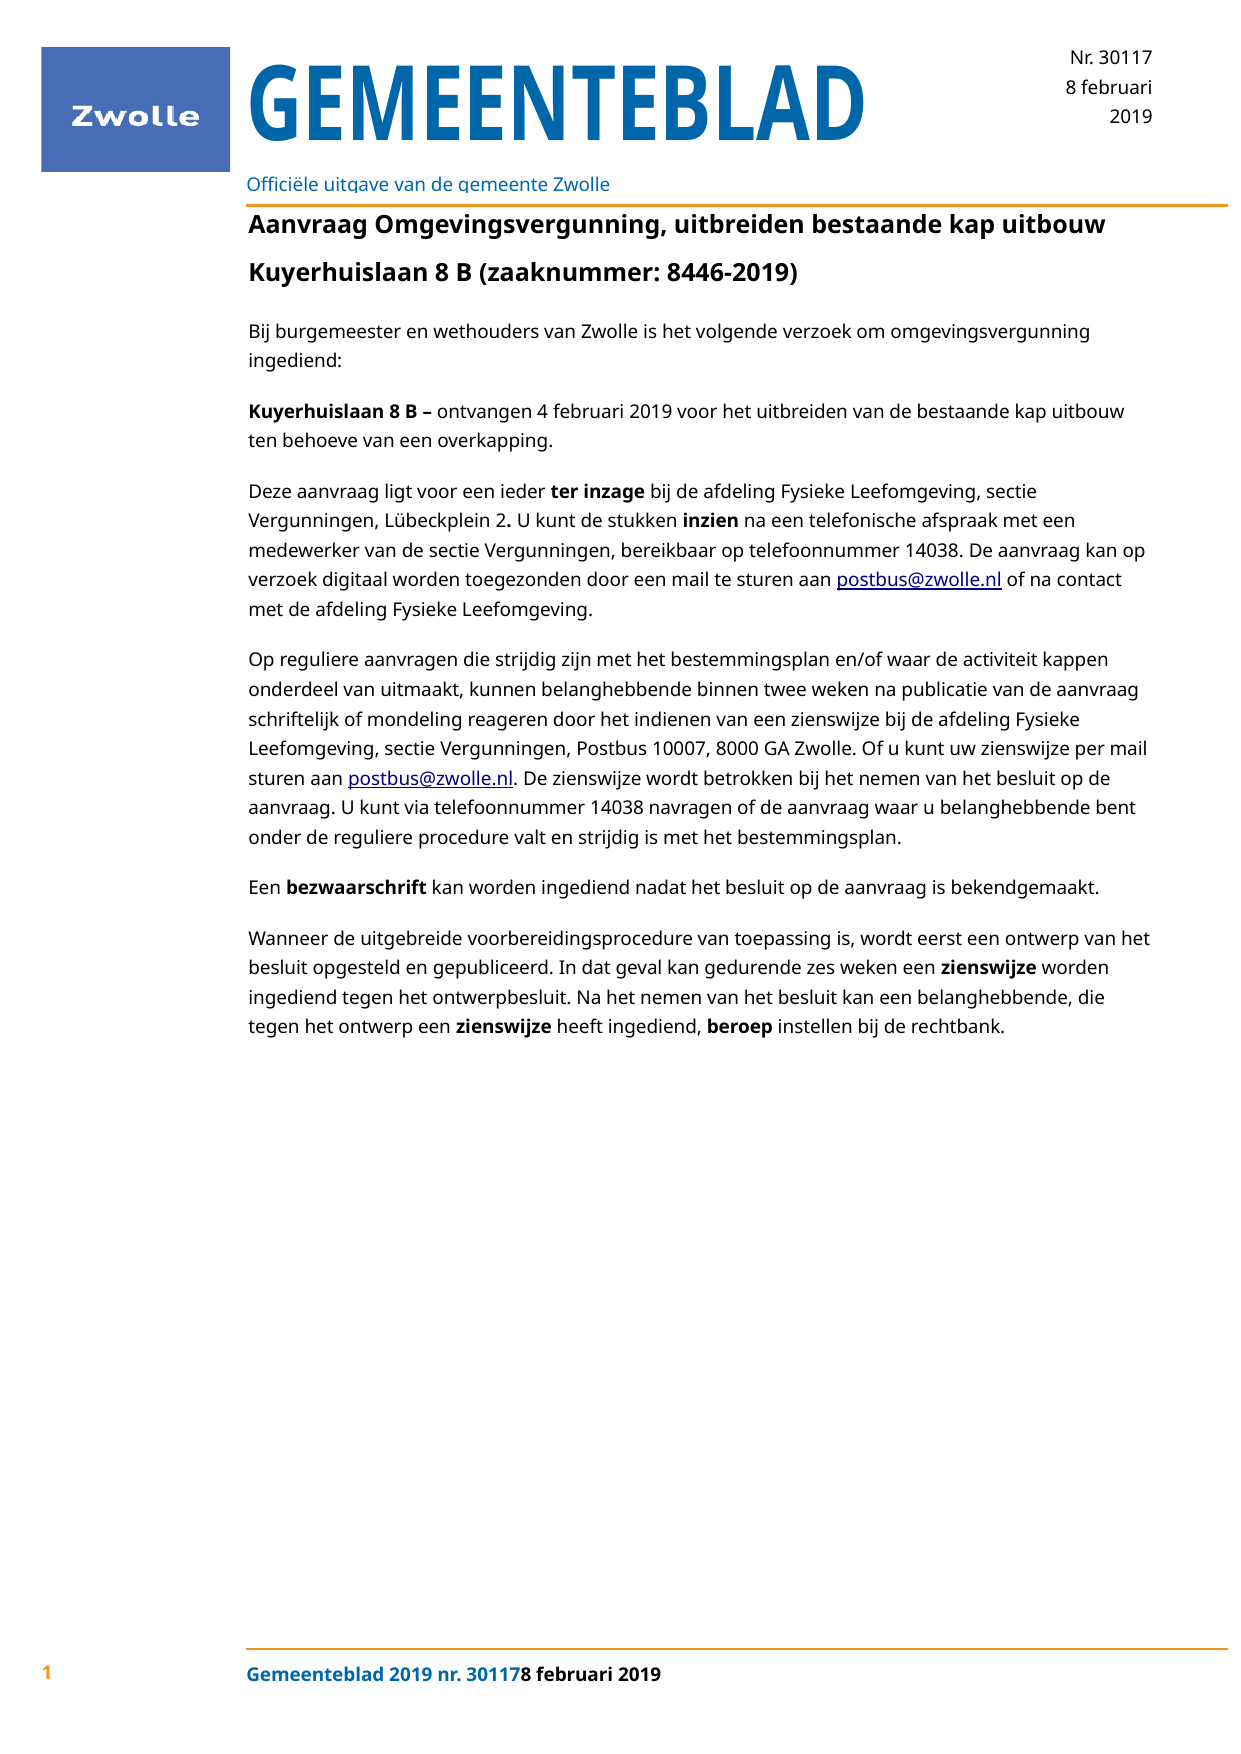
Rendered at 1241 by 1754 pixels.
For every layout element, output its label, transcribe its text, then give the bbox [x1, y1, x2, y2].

text Aanvraag Omgevingsvergunning, uitbreiden bestaande kap uitbouw Kuyerhuislaan 8 B (zaaknummer: 8446-2019) [248, 207, 1152, 288]
text Kuyerhuislaan 8 B – ontvangen 4 februari 2019 voor het uitbreiden van de bestaande kap uitbouw ten behoeve van een overkapping. [248, 398, 1152, 453]
text Op reguliere aanvragen die strijdig zijn met het bestemmingsplan en/of waar de activiteit kappen onderdeel van uitmaakt, kunnen belanghebbende binnen twee weken na publicatie van de aanvraag schriftelijk of mondeling reageren door het indienen van een zienswijze bij de afdeling Fysieke Leefomgeving, sectie Vergunningen, Postbus 10007, 8000 GA Zwolle. Of u kunt uw zienswijze per mail sturen aan postbus@zwolle.nl. De zienswijze wordt betrokken bij het nemen van het besluit op de aanvraag. U kunt via telefoonnummer 14038 navragen of de aanvraag waar u belanghebbende bent onder de reguliere procedure valt en strijdig is met het bestemmingsplan. [248, 647, 1152, 850]
text Wanneer de uitgebreide voorbereidingsprocedure van toepassing is, wordt eerst een ontwerp van het besluit opgesteld en gepubliceerd. In dat geval kan gedurende zes weken een zienswijze worden ingediend tegen het ontwerpbesluit. Na het nemen van het besluit kan een belanghebbende, die tegen het ontwerp een zienswijze heeft ingediend, beroep instellen bij de rechtbank. [248, 925, 1152, 1039]
picture [41, 47, 231, 172]
text Bij burgemeester en wethouders van Zwolle is het volgende verzoek om omgevingsvergunning ingediend: [248, 318, 1152, 373]
text Deze aanvraag ligt voor een ieder ter inzage bij de afdeling Fysieke Leefomgeving, sectie Vergunningen, Lübeckplein 2. U kunt de stukken inzien na een telefonische afspraak met een medewerker van de sectie Vergunningen, bereikbaar op telefoonnummer 14038. De aanvraag kan op verzoek digitaal worden toegezonden door een mail te sturen aan postbus@zwolle.nl of na contact met de afdeling Fysieke Leefomgeving. [248, 478, 1152, 622]
text Een bezwaarschrift kan worden ingediend nadat het besluit op de aanvraag is bekendgemaakt. [248, 874, 1152, 900]
